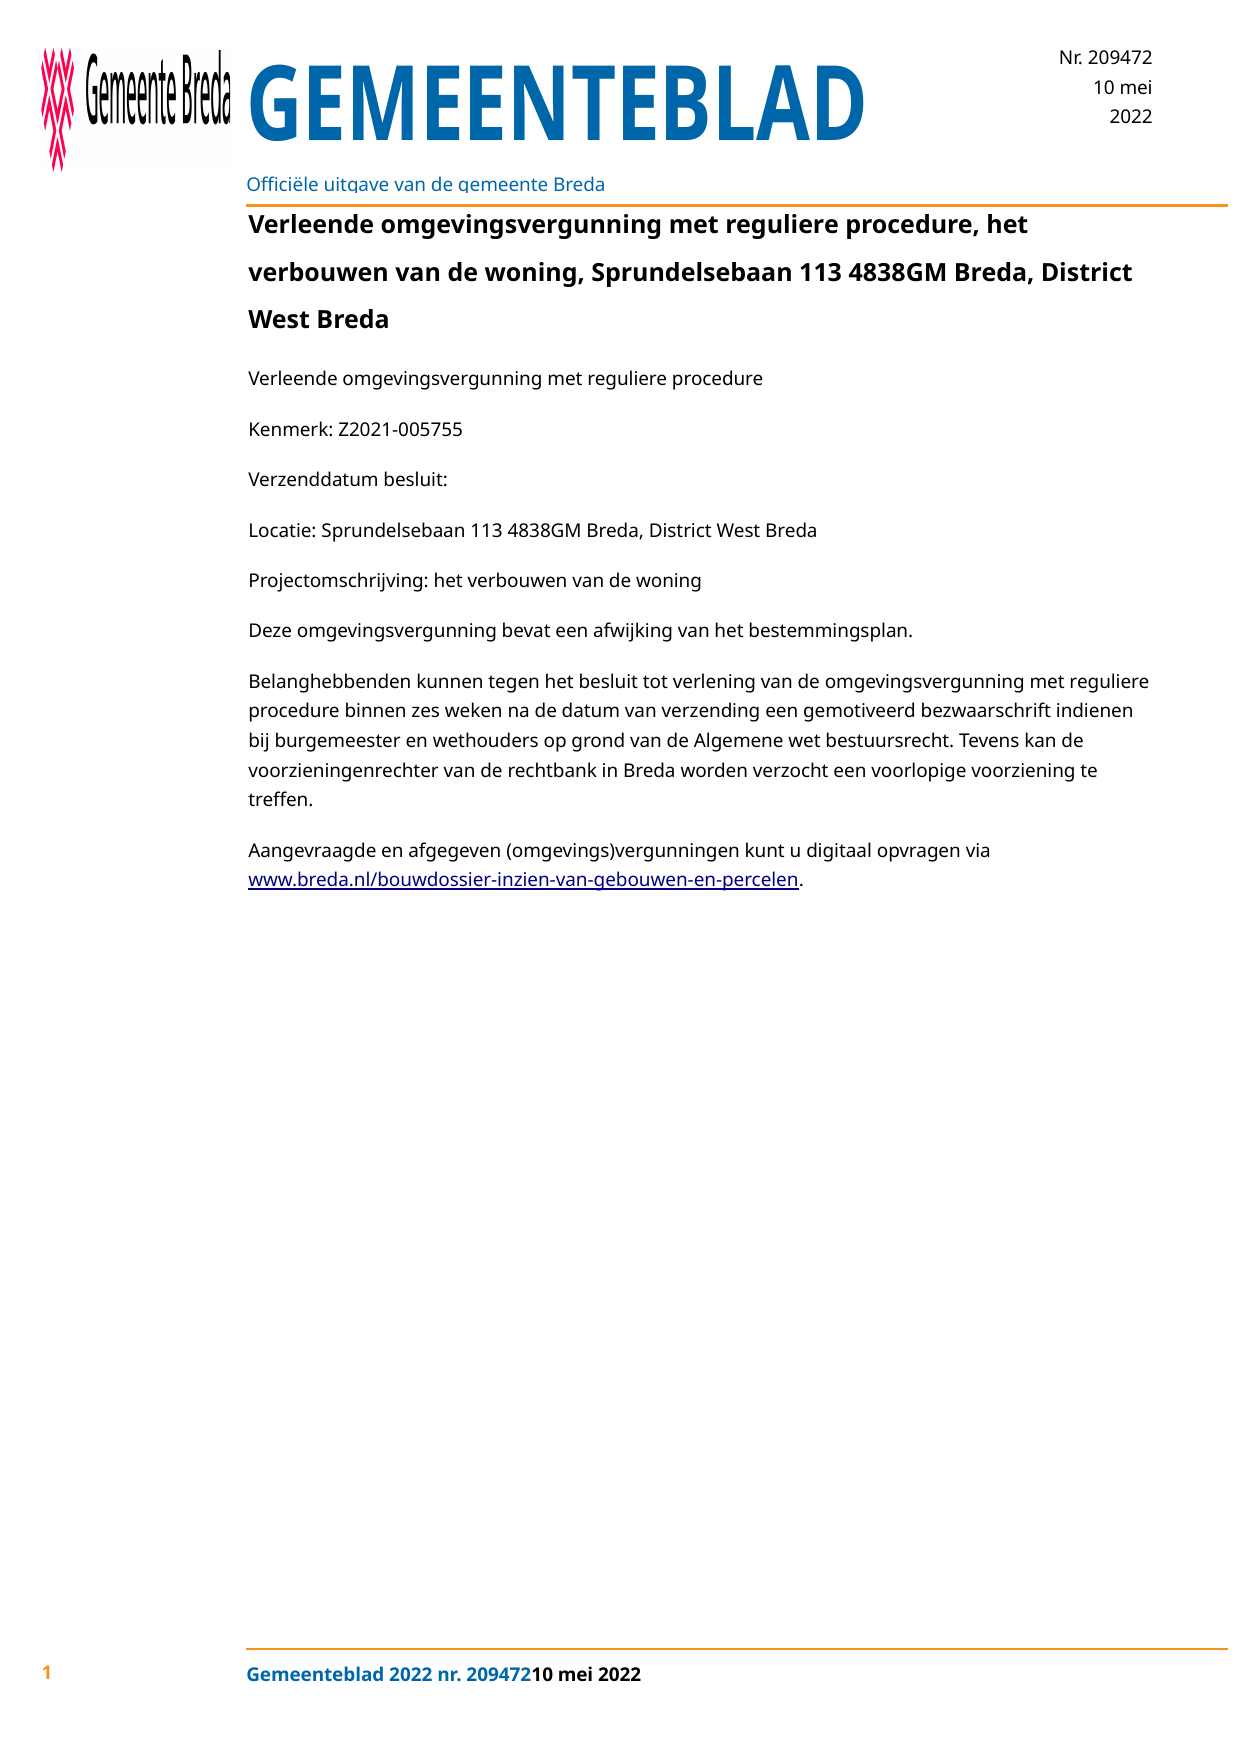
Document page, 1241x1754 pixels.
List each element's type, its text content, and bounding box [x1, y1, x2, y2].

text Aangevraagde en afgegeven (omgevings)vergunningen kunt u digitaal opvragen via www.breda.nl/bouwdossier-inzien-van-gebouwen-en-percelen. [248, 837, 1152, 892]
text Locatie: Sprundelsebaan 113 4838GM Breda, District West Breda [248, 517, 1152, 542]
text Projectomschrijving: het verbouwen van de woning [248, 567, 1152, 593]
text Deze omgevingsvergunning bevat een afwijking van het bestemmingsplan. [248, 618, 1152, 643]
text Verzenddatum besluit: [248, 466, 1152, 492]
text Kenmerk: Z2021-005755 [248, 416, 1152, 442]
text Verleende omgevingsvergunning met reguliere procedure, het verbouwen van de woning, Sprundelsebaan 113 4838GM Breda, District West Breda [248, 207, 1152, 336]
text Verleende omgevingsvergunning met reguliere procedure [248, 366, 1152, 391]
picture [41, 47, 231, 172]
text Belanghebbenden kunnen tegen het besluit tot verlening van de omgevingsvergunning met reguliere procedure binnen zes weken na de datum van verzending een gemotiveerd bezwaarschrift indienen bij burgemeester en wethouders op grond van de Algemene wet bestuursrecht. Tevens kan de voorzieningenrechter van de rechtbank in Breda worden verzocht een voorlopige voorziening te treffen. [248, 668, 1152, 812]
